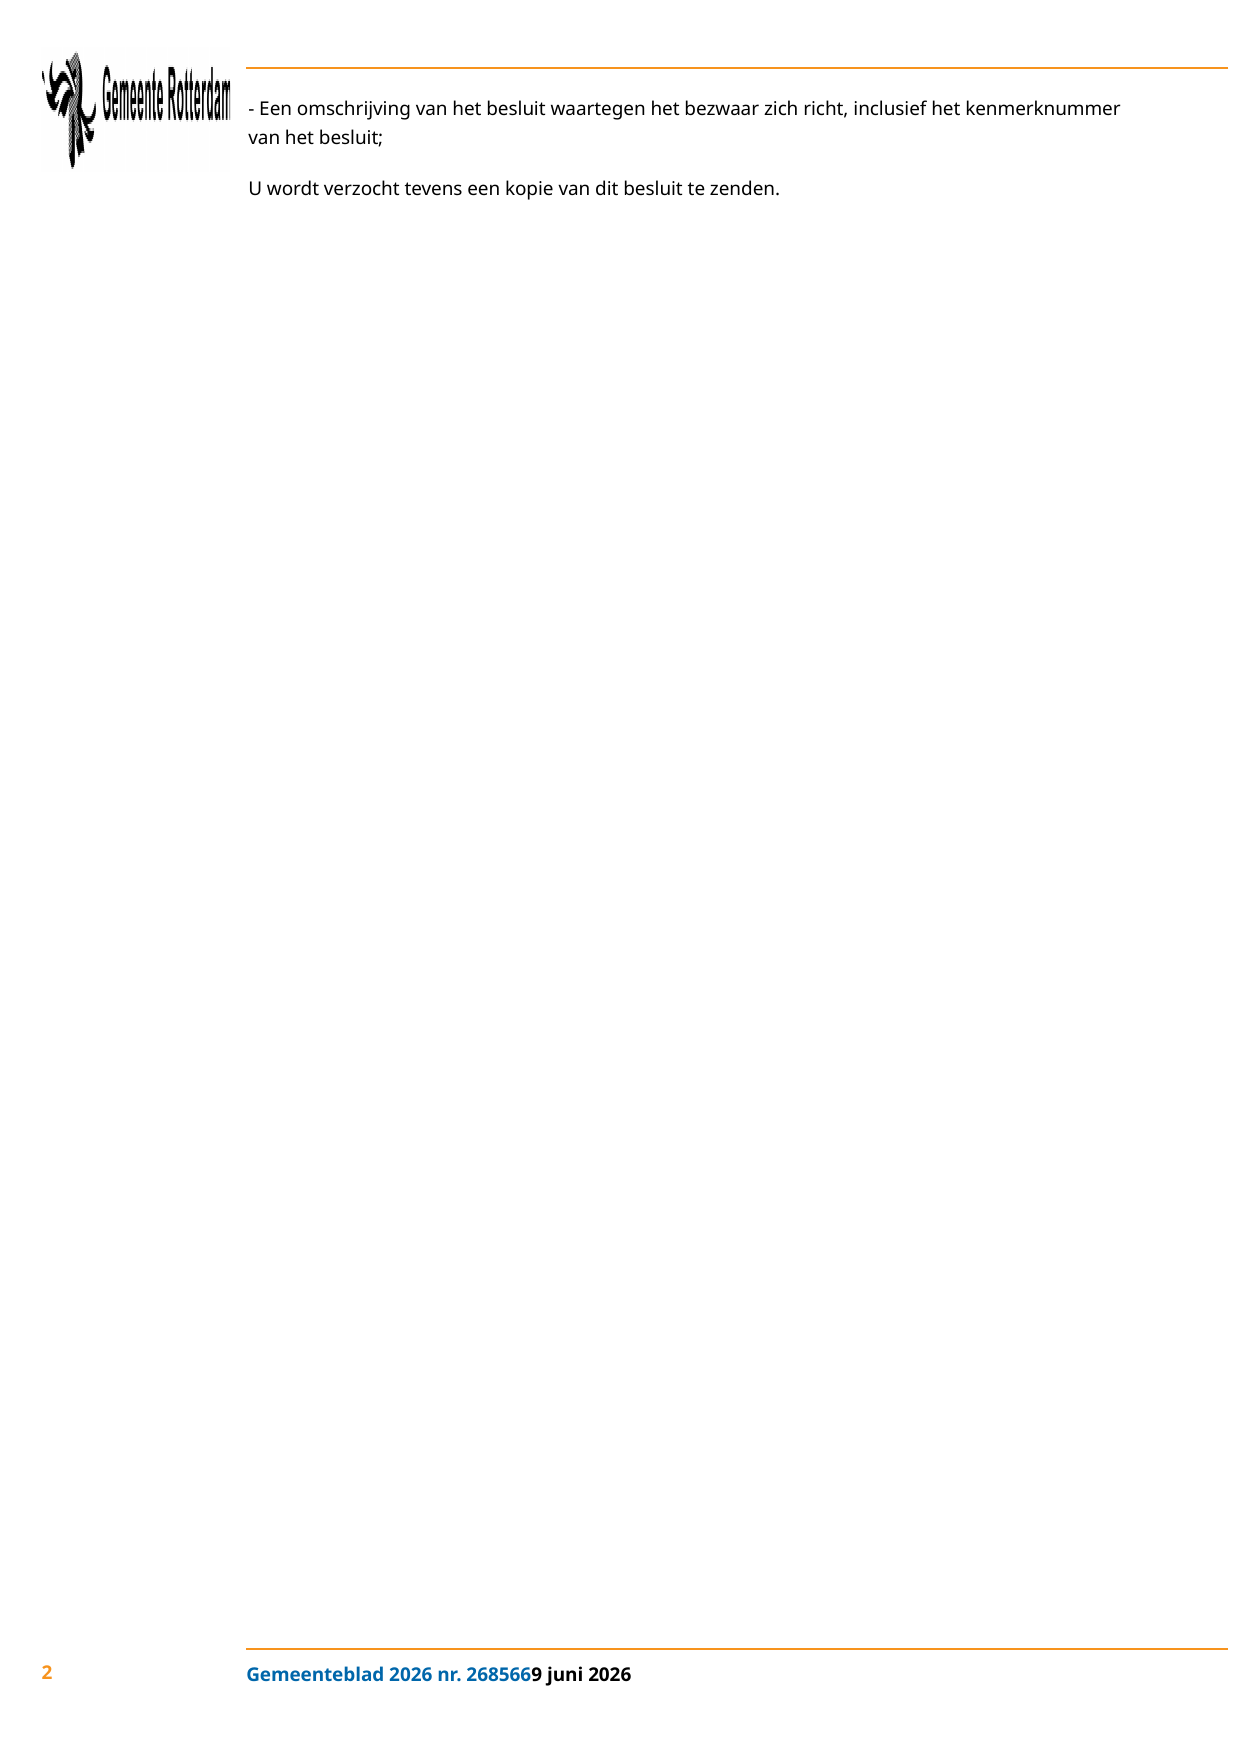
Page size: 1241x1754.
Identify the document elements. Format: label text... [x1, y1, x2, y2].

text U wordt verzocht tevens een kopie van dit besluit te zenden. [248, 175, 1152, 201]
text - Een omschrijving van het besluit waartegen het bezwaar zich richt, inclusief het kenmerknummer van het besluit; [248, 95, 1152, 150]
picture [41, 47, 231, 172]
